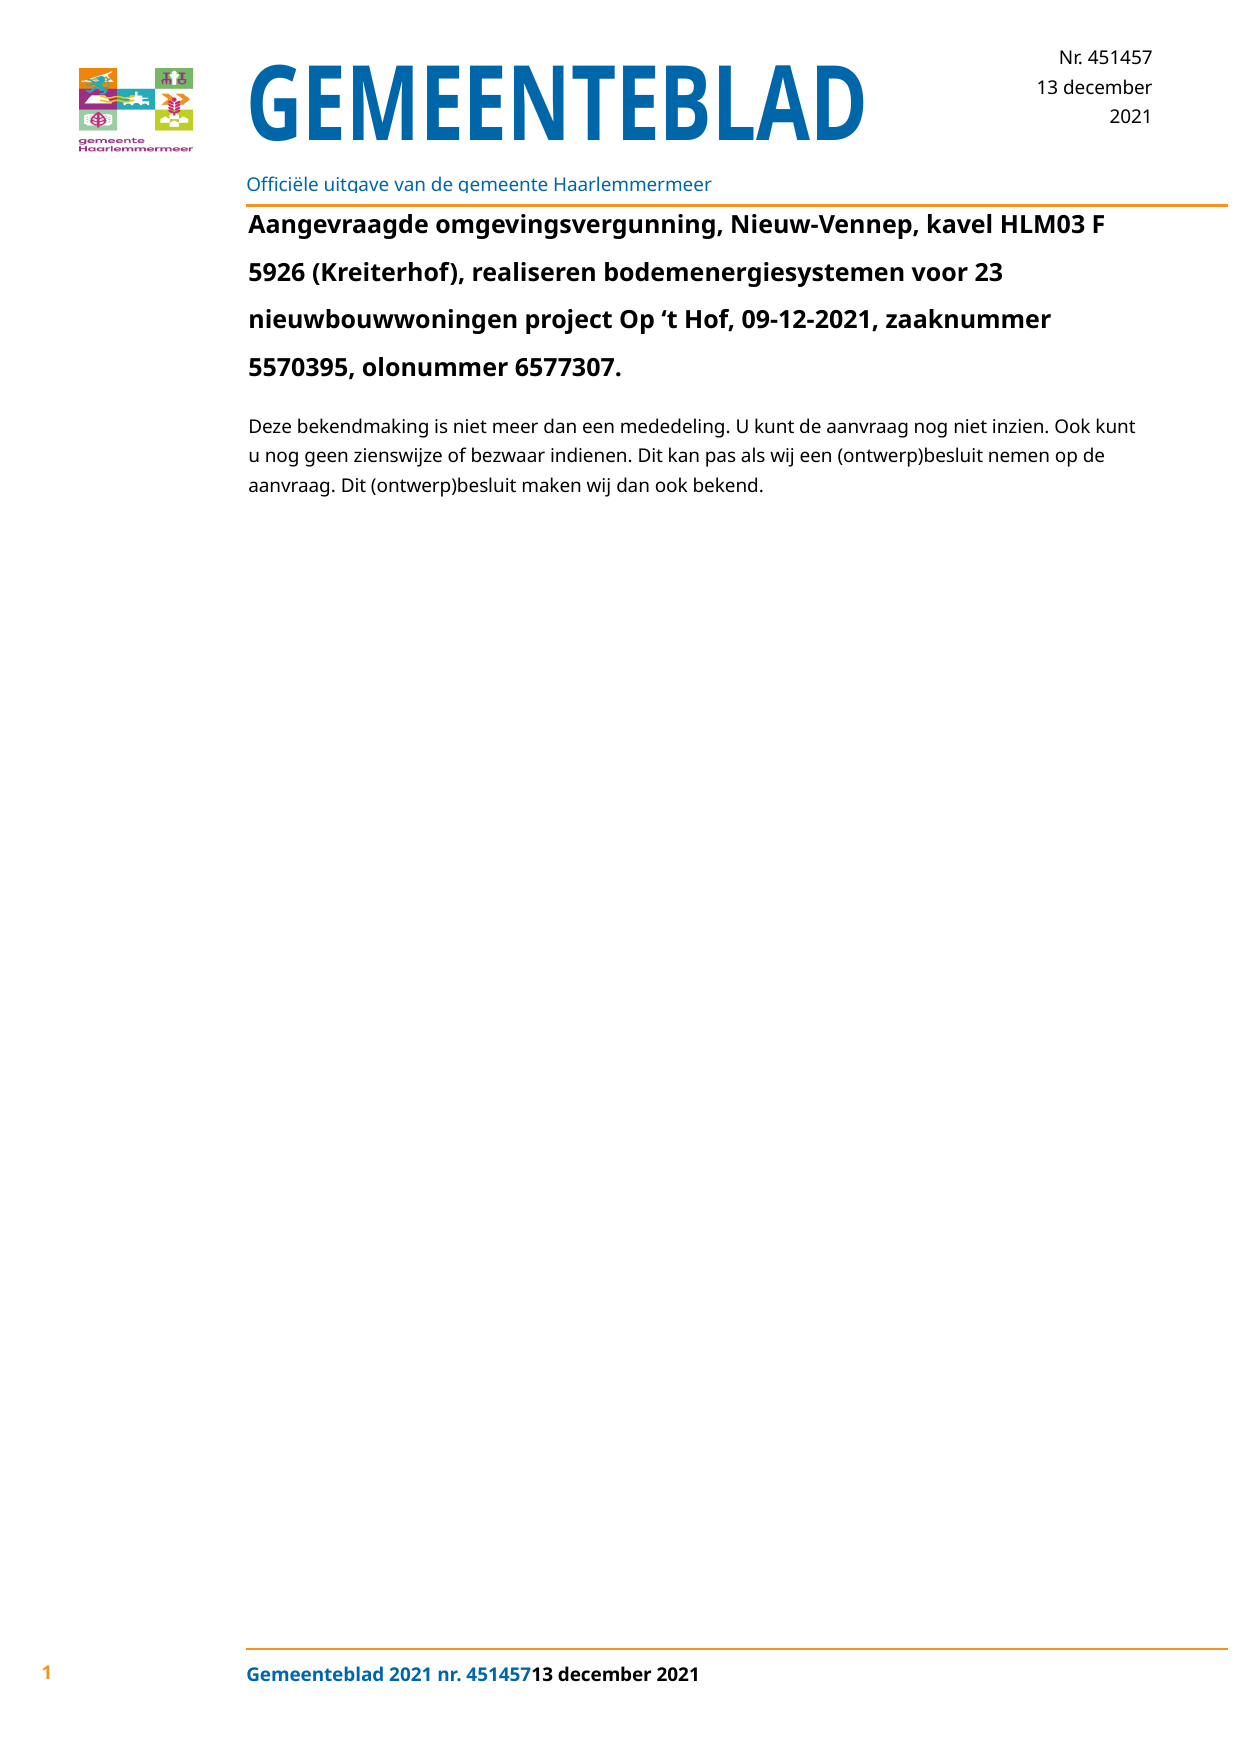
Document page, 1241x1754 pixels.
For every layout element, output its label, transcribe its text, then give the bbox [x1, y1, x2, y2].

picture [41, 47, 231, 172]
text Aangevraagde omgevingsvergunning, Nieuw-Vennep, kavel HLM03 F 5926 (Kreiterhof), realiseren bodemenergiesystemen voor 23 nieuwbouwwoningen project Op ‘t Hof, 09-12-2021, zaaknummer 5570395, olonummer 6577307. [248, 207, 1152, 384]
text Deze bekendmaking is niet meer dan een mededeling. U kunt de aanvraag nog niet inzien. Ook kunt u nog geen zienswijze of bezwaar indienen. Dit kan pas als wij een (ontwerp)besluit nemen op de aanvraag. Dit (ontwerp)besluit maken wij dan ook bekend. [248, 413, 1152, 498]
